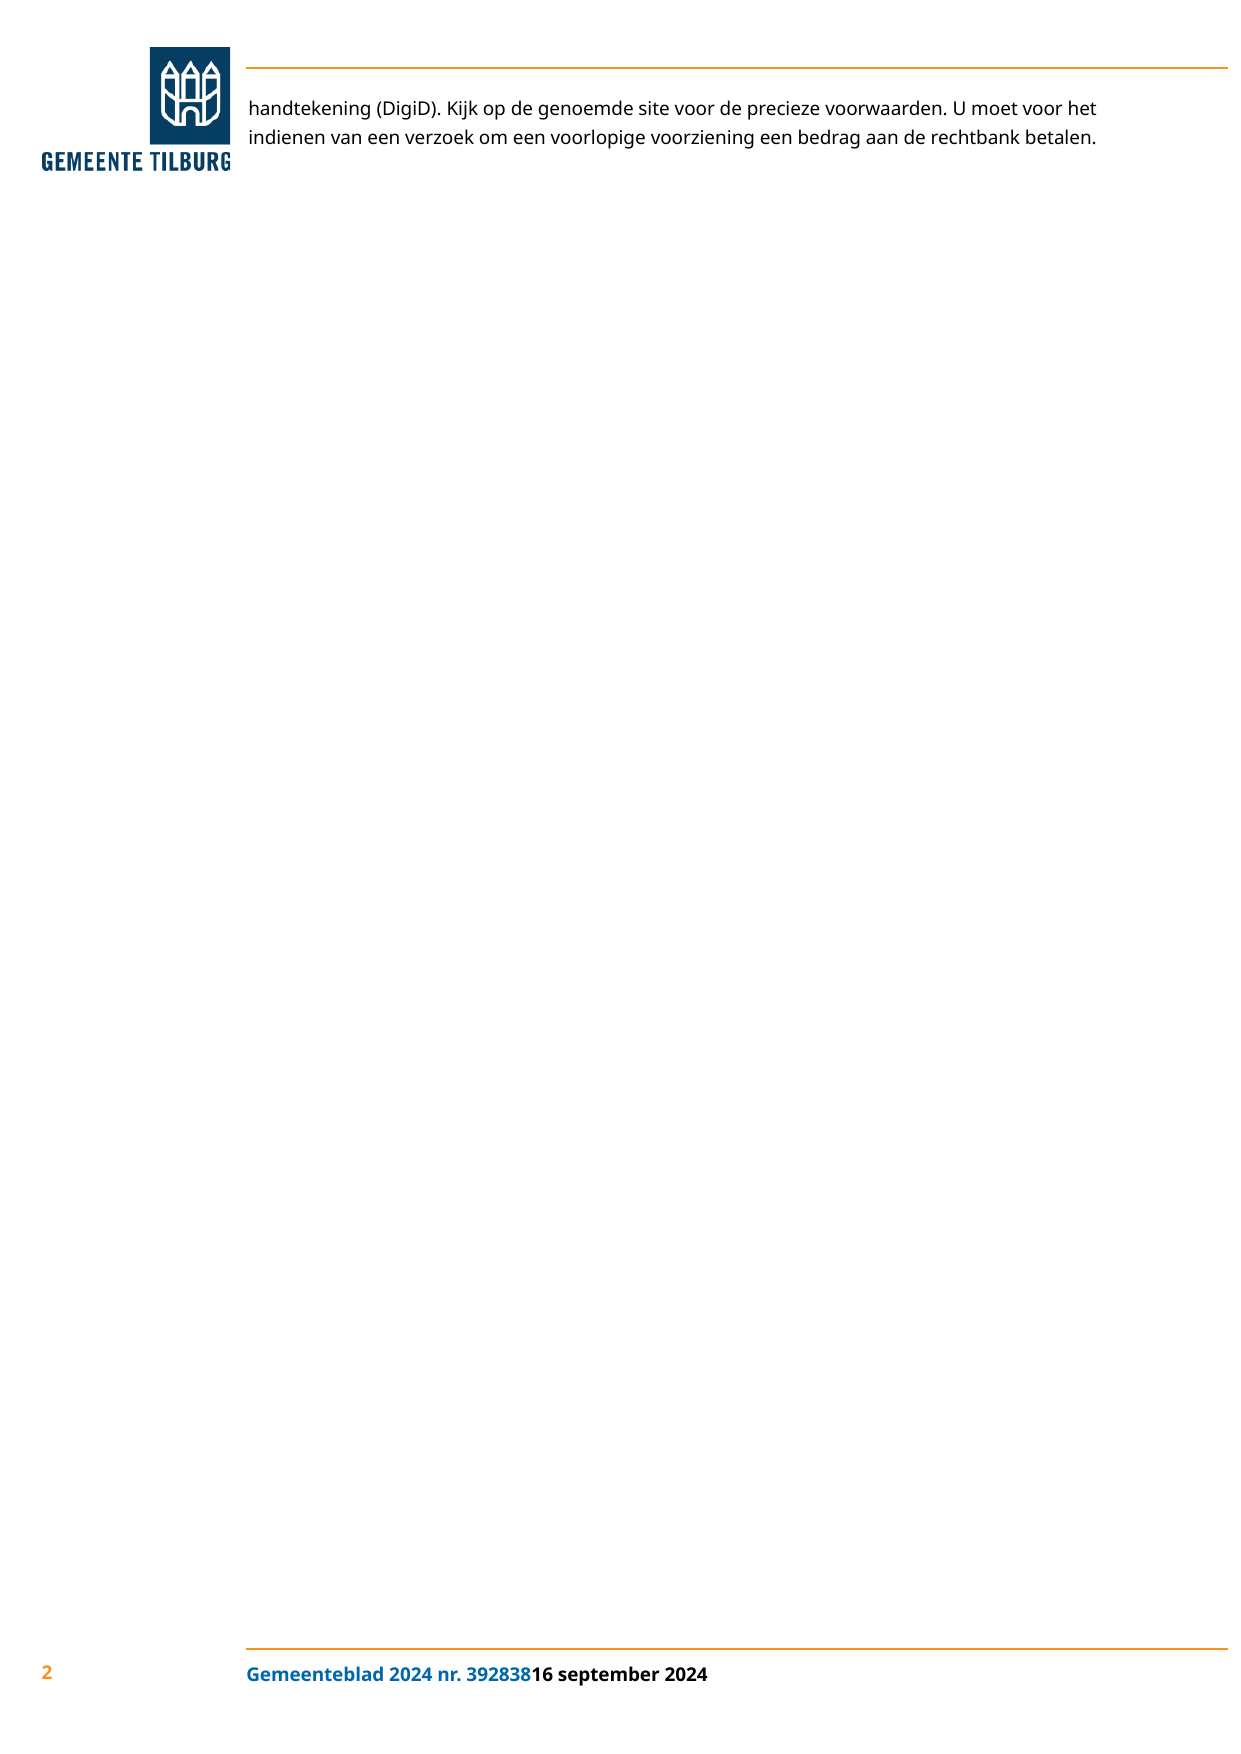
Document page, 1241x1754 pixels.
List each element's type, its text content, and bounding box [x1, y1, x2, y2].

text handtekening (DigiD). Kijk op de genoemde site voor de precieze voorwaarden. U moet voor het indienen van een verzoek om een voorlopige voorziening een bedrag aan de rechtbank betalen. [248, 95, 1152, 150]
picture [41, 47, 231, 172]
